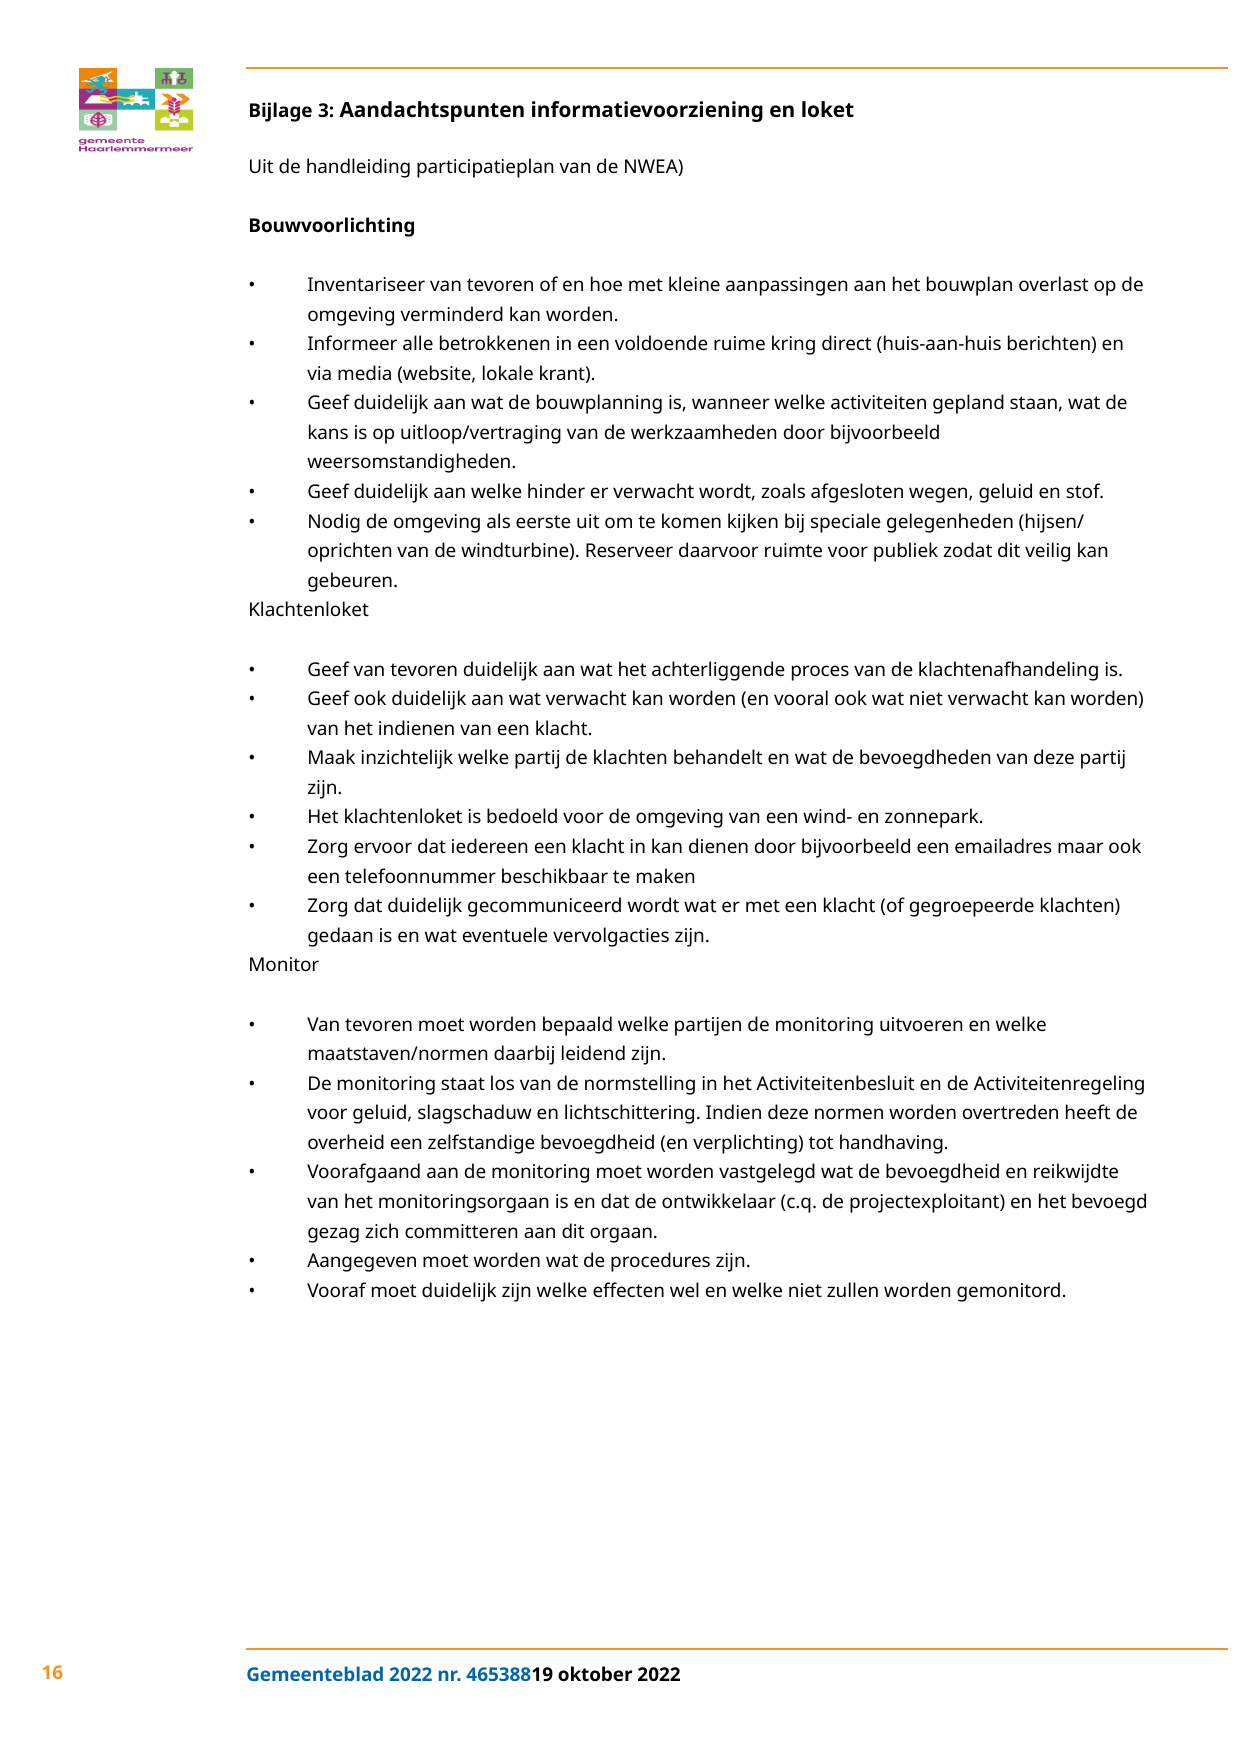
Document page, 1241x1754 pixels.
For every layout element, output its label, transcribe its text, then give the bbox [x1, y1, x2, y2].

text Bijlage 3: Aandachtspunten informatievoorziening en loket [248, 95, 1152, 123]
list Geef duidelijk aan wat de bouwplanning is, wanneer welke activiteiten gepland staan, wat de kans is op uitloop/vertraging van de werkzaamheden door bijvoorbeeld weersomstandigheden. [248, 389, 1152, 474]
list Van tevoren moet worden bepaald welke partijen de monitoring uitvoeren en welke maatstaven/normen daarbij leidend zijn. [248, 1011, 1152, 1066]
list Inventariseer van tevoren of en hoe met kleine aanpassingen aan het bouwplan overlast op de omgeving verminderd kan worden. [248, 271, 1152, 327]
picture [41, 47, 231, 172]
text Klachtenloket [248, 597, 1152, 622]
list Nodig de omgeving als eerste uit om te komen kijken bij speciale gelegenheden (hijsen/ oprichten van de windturbine). Reserveer daarvoor ruimte voor publiek zodat dit veilig kan gebeuren. [248, 508, 1152, 593]
list Geef van tevoren duidelijk aan wat het achterliggende proces van de klachtenafhandeling is. [248, 656, 1152, 682]
list Geef duidelijk aan welke hinder er verwacht wordt, zoals afgesloten wegen, geluid en stof. [248, 478, 1152, 504]
list Maak inzichtelijk welke partij de klachten behandelt en wat de bevoegdheden van deze partij zijn. [248, 744, 1152, 800]
text Uit de handleiding participatieplan van de NWEA) [248, 153, 1152, 179]
list Informeer alle betrokkenen in een voldoende ruime kring direct (huis-aan-huis berichten) en via media (website, lokale krant). [248, 330, 1152, 386]
list De monitoring staat los van de normstelling in het Activiteitenbesluit en de Activiteitenregeling voor geluid, slagschaduw en lichtschittering. Indien deze normen worden overtreden heeft de overheid een zelfstandige bevoegdheid (en verplichting) tot handhaving. [248, 1070, 1152, 1155]
text Bouwvoorlichting [248, 212, 1152, 238]
list Aangegeven moet worden wat de procedures zijn. [248, 1247, 1152, 1273]
list Voorafgaand aan de monitoring moet worden vastgelegd wat de bevoegdheid en reikwijdte van het monitoringsorgaan is en dat de ontwikkelaar (c.q. de projectexploitant) en het bevoegd gezag zich committeren aan dit orgaan. [248, 1159, 1152, 1244]
list Zorg ervoor dat iedereen een klacht in kan dienen door bijvoorbeeld een emailadres maar ook een telefoonnummer beschikbaar te maken [248, 833, 1152, 889]
list Geef ook duidelijk aan wat verwacht kan worden (en vooral ook wat niet verwacht kan worden) van het indienen van een klacht. [248, 685, 1152, 741]
list Vooraf moet duidelijk zijn welke effecten wel en welke niet zullen worden gemonitord. [248, 1277, 1152, 1303]
list Het klachtenloket is bedoeld voor de omgeving van een wind- en zonnepark. [248, 804, 1152, 829]
text Monitor [248, 952, 1152, 977]
list Zorg dat duidelijk gecommuniceerd wordt wat er met een klacht (of gegroepeerde klachten) gedaan is en wat eventuele vervolgacties zijn. [248, 892, 1152, 948]
